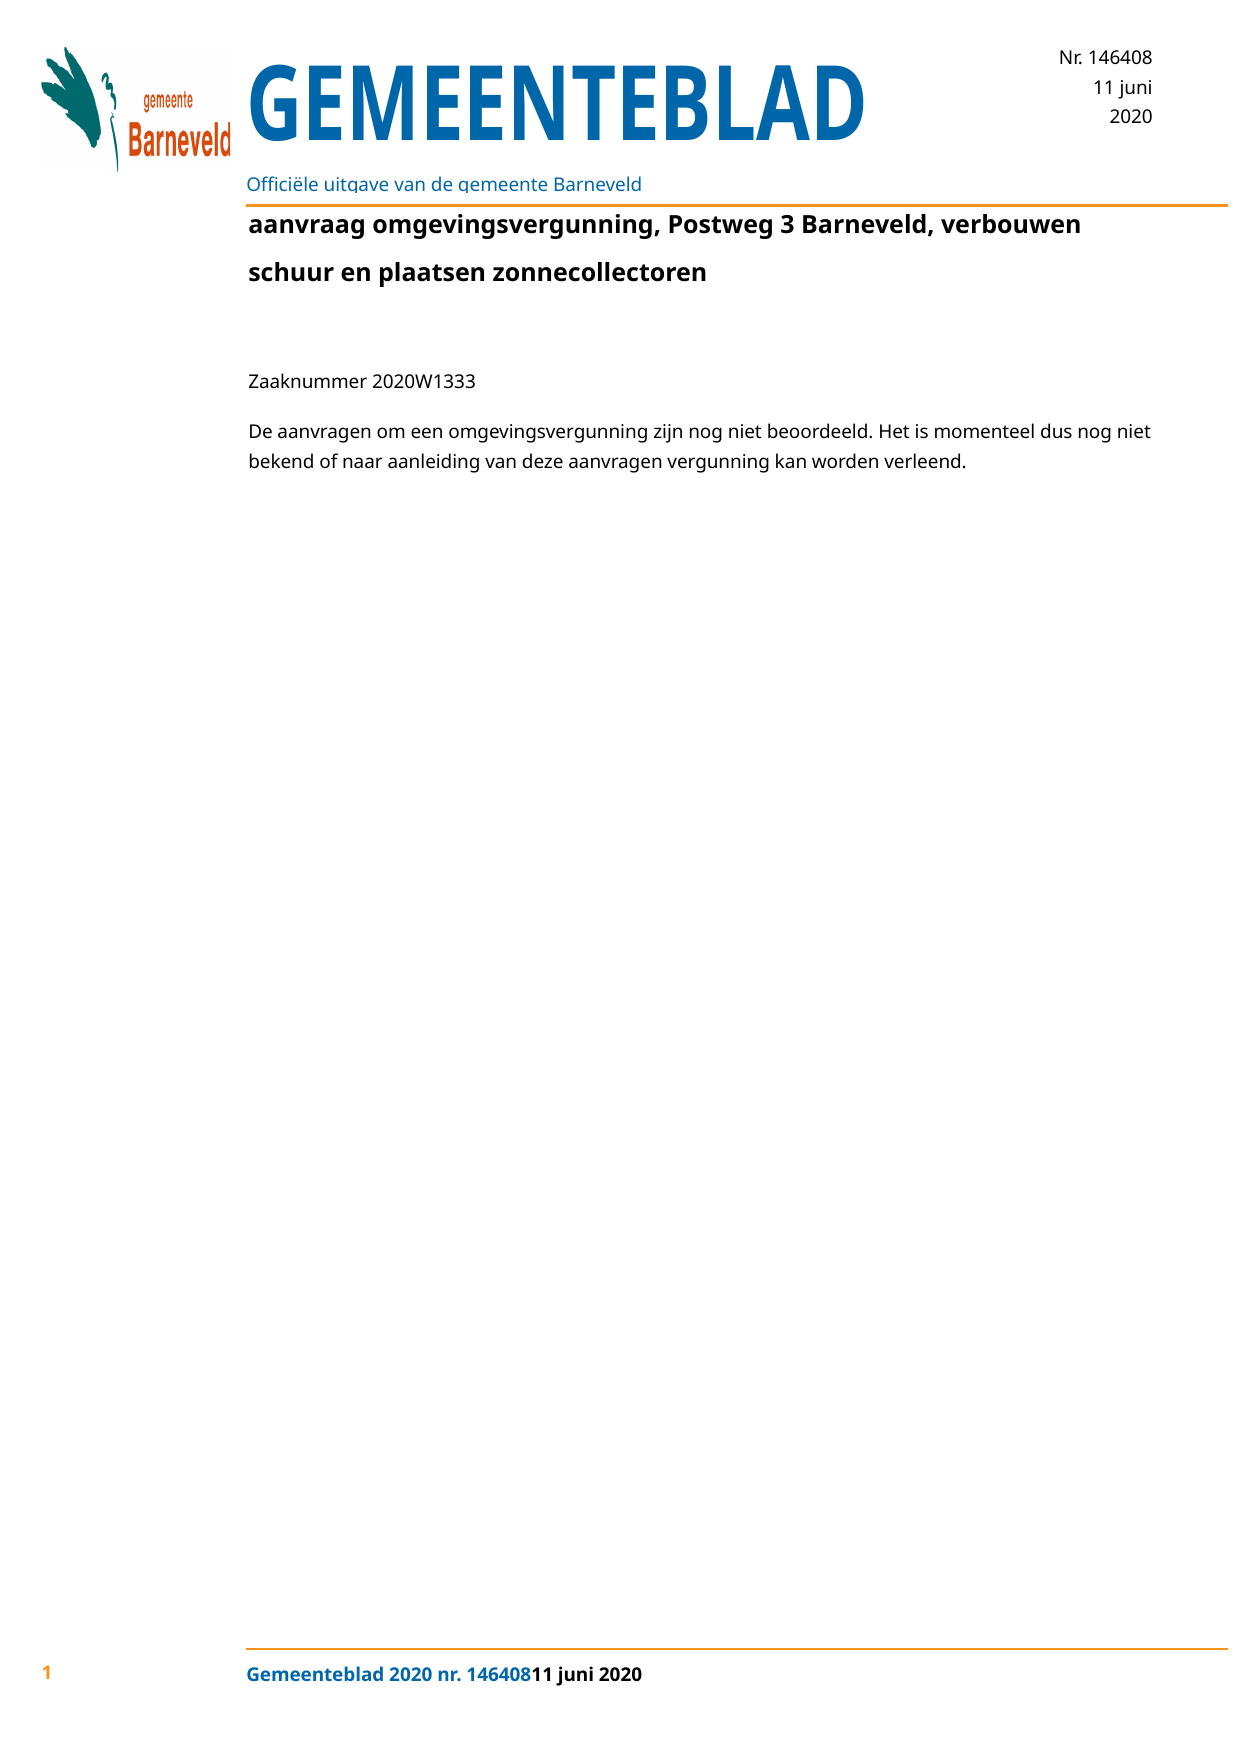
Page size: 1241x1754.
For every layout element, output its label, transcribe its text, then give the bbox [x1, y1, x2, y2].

picture [41, 47, 231, 172]
text aanvraag omgevingsvergunning, Postweg 3 Barneveld, verbouwen schuur en plaatsen zonnecollectoren [248, 207, 1152, 288]
text De aanvragen om een omgevingsvergunning zijn nog niet beoordeeld. Het is momenteel dus nog niet bekend of naar aanleiding van deze aanvragen vergunning kan worden verleend. [248, 419, 1152, 474]
text Zaaknummer 2020W1333 [248, 368, 1152, 394]
